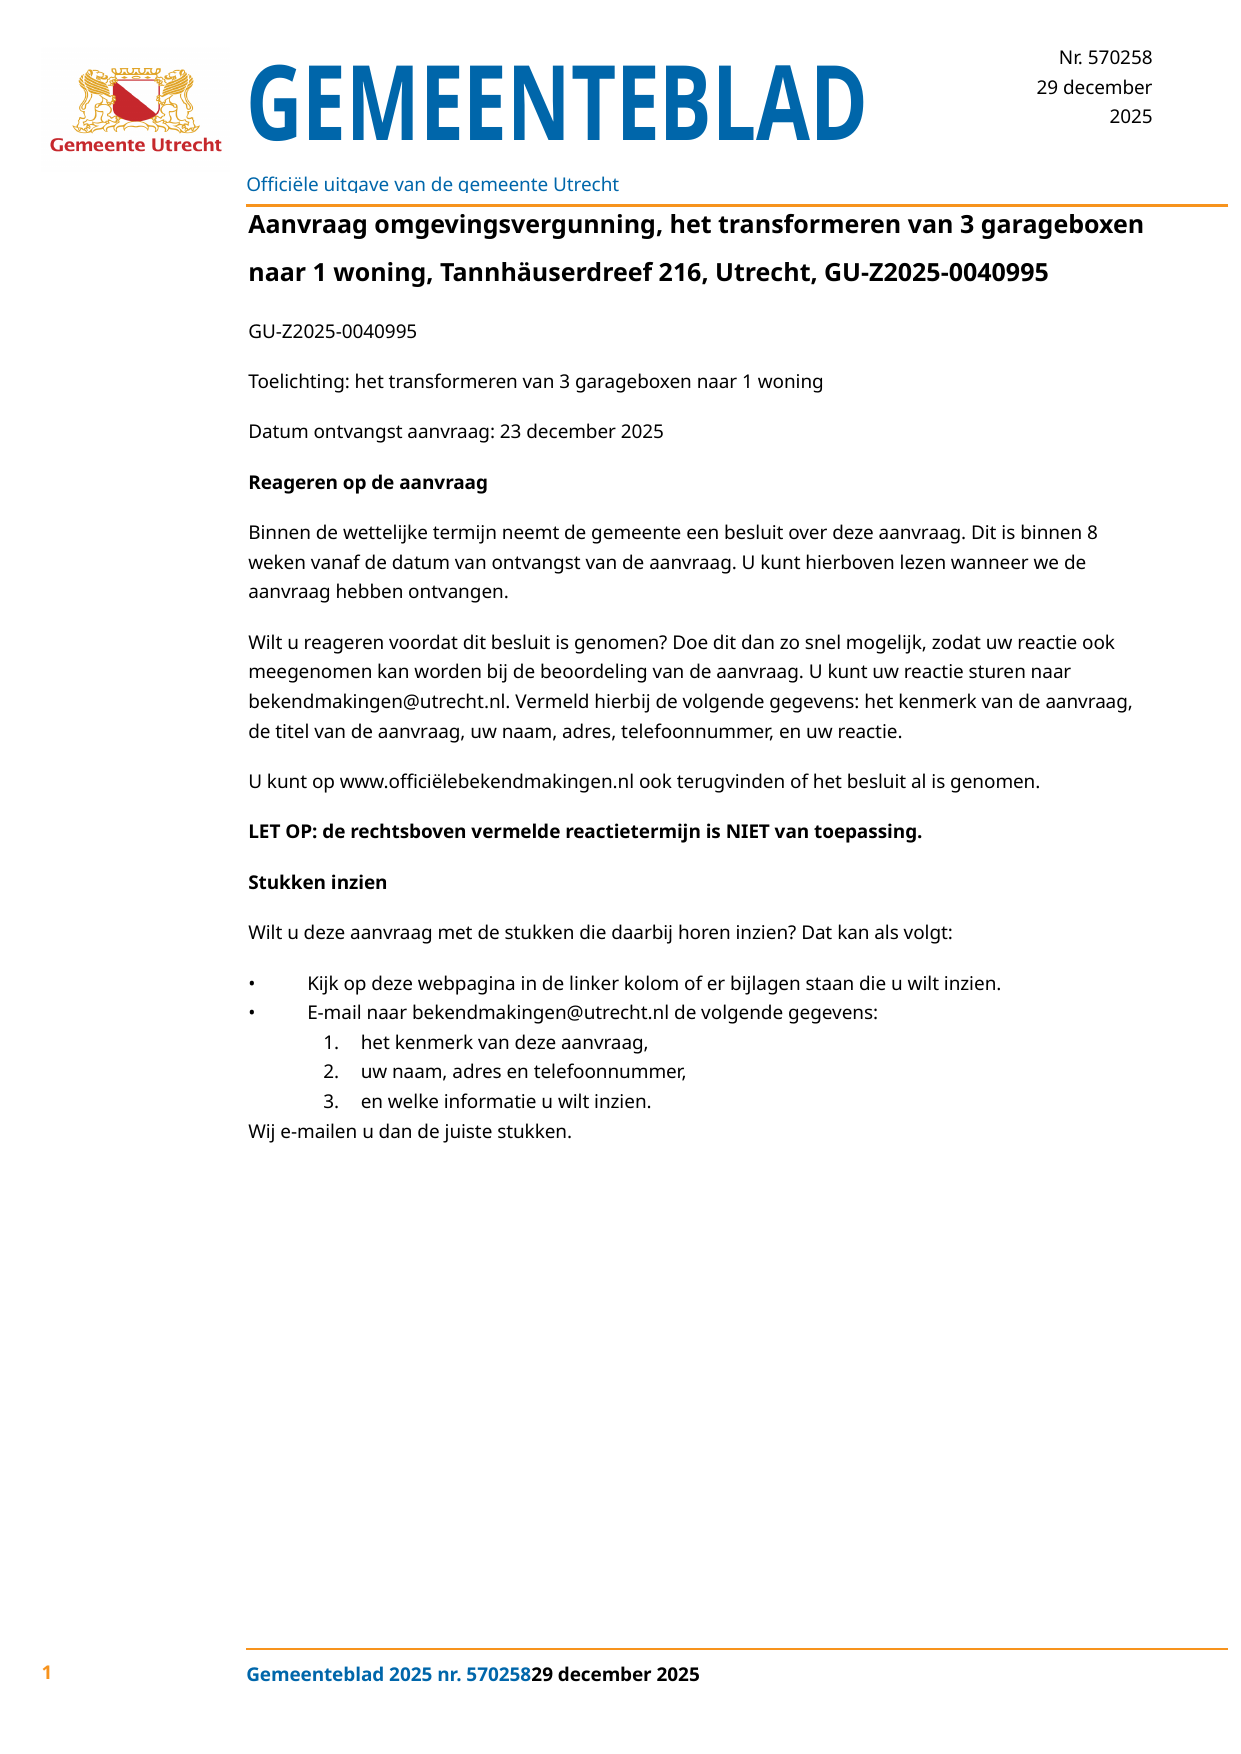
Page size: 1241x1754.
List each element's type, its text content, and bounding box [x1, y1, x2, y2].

text Toelichting: het transformeren van 3 garageboxen naar 1 woning [248, 368, 1152, 394]
text Stukken inzien [248, 869, 1152, 895]
text LET OP: de rechtsboven vermelde reactietermijn is NIET van toepassing. [248, 819, 1152, 844]
text Wilt u reageren voordat dit besluit is genomen? Doe dit dan zo snel mogelijk, zodat uw reactie ook meegenomen kan worden bij de beoordeling van de aanvraag. U kunt uw reactie sturen naar bekendmakingen@utrecht.nl. Vermeld hierbij de volgende gegevens: het kenmerk van de aanvraag, de titel van de aanvraag, uw naam, adres, telefoonnummer, en uw reactie. [248, 629, 1152, 744]
list Kijk op deze webpagina in de linker kolom of er bijlagen staan die u wilt inzien. [248, 970, 1152, 996]
text Aanvraag omgevingsvergunning, het transformeren van 3 garageboxen naar 1 woning, Tannhäuserdreef 216, Utrecht, GU-Z2025-0040995 [248, 207, 1152, 288]
list het kenmerk van deze aanvraag, [323, 1029, 1152, 1055]
picture [41, 47, 231, 172]
text Datum ontvangst aanvraag: 23 december 2025 [248, 419, 1152, 444]
list en welke informatie u wilt inzien. [323, 1088, 1152, 1114]
text Reageren op de aanvraag [248, 469, 1152, 495]
text U kunt op www.officiëlebekendmakingen.nl ook terugvinden of het besluit al is genomen. [248, 768, 1152, 794]
text Binnen de wettelijke termijn neemt de gemeente een besluit over deze aanvraag. Dit is binnen 8 weken vanaf de datum van ontvangst van de aanvraag. U kunt hierboven lezen wanneer we de aanvraag hebben ontvangen. [248, 519, 1152, 604]
text Wilt u deze aanvraag met de stukken die daarbij horen inzien? Dat kan als volgt: [248, 919, 1152, 945]
list uw naam, adres en telefoonnummer, [323, 1059, 1152, 1084]
text Wij e-mailen u dan de juiste stukken. [248, 1118, 1152, 1144]
text GU-Z2025-0040995 [248, 318, 1152, 344]
list E-mail naar bekendmakingen@utrecht.nl de volgende gegevens: [248, 999, 1152, 1025]
